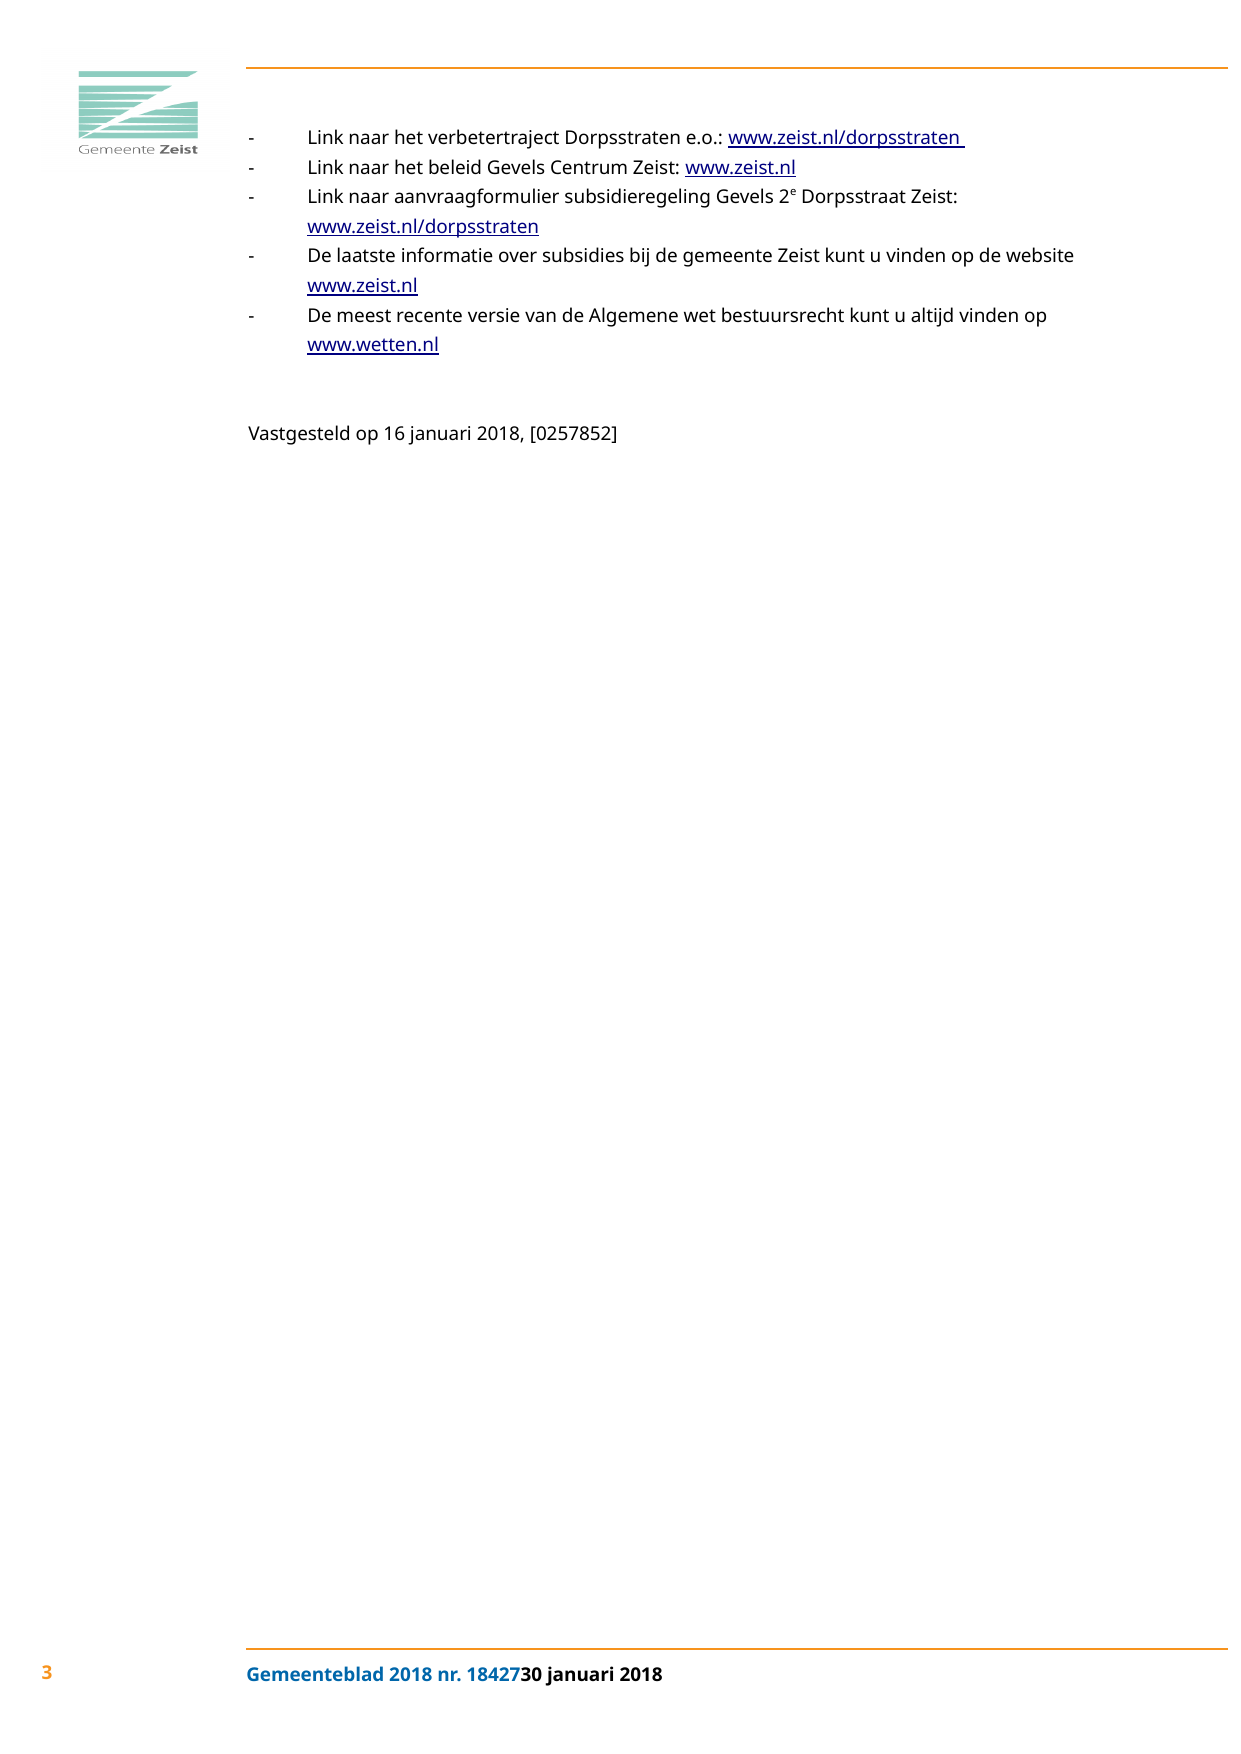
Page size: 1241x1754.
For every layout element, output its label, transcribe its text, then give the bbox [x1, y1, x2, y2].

text Vastgesteld op 16 januari 2018, [0257852] [248, 420, 1152, 446]
picture [41, 47, 231, 172]
list De laatste informatie over subsidies bij de gemeente Zeist kunt u vinden op de website www.zeist.nl [248, 243, 1152, 298]
list Link naar het verbetertraject Dorpsstraten e.o.: www.zeist.nl/dorpsstraten [248, 124, 1152, 150]
list De meest recente versie van de Algemene wet bestuursrecht kunt u altijd vinden op www.wetten.nl [248, 302, 1152, 357]
list Link naar aanvraagformulier subsidieregeling Gevels 2e Dorpsstraat Zeist: www.zeist.nl/dorpsstraten [248, 183, 1152, 239]
list Link naar het beleid Gevels Centrum Zeist: www.zeist.nl [248, 154, 1152, 180]
